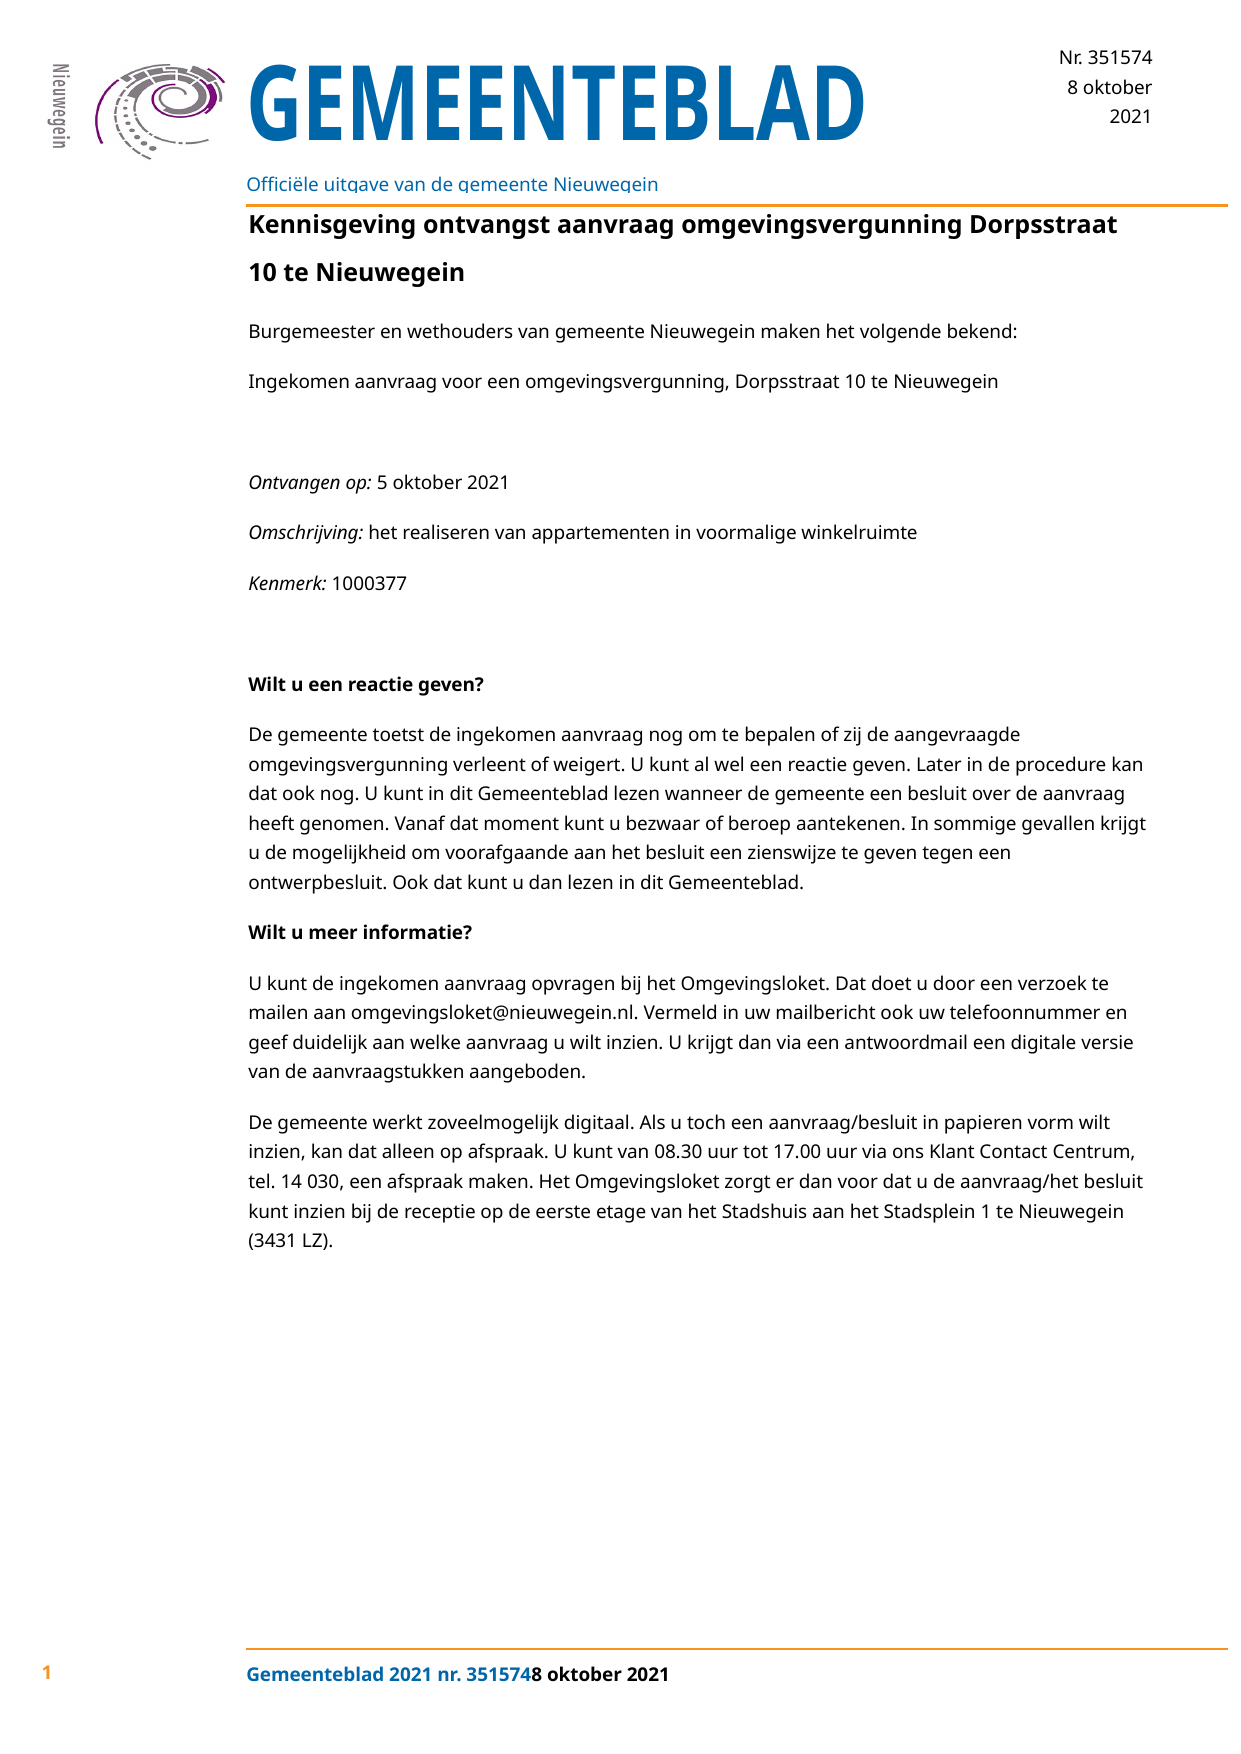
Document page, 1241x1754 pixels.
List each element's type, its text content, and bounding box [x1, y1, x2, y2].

text Wilt u een reactie geven? [248, 671, 1152, 697]
text Wilt u meer informatie? [248, 919, 1152, 945]
text Omschrijving: het realiseren van appartementen in voormalige winkelruimte [248, 519, 1152, 545]
text Ingekomen aanvraag voor een omgevingsvergunning, Dorpsstraat 10 te Nieuwegein [248, 368, 1152, 394]
picture [41, 47, 231, 172]
text De gemeente toetst de ingekomen aanvraag nog om te bepalen of zij de aangevraagde omgevingsvergunning verleent of weigert. U kunt al wel een reactie geven. Later in de procedure kan dat ook nog. U kunt in dit Gemeenteblad lezen wanneer de gemeente een besluit over de aanvraag heeft genomen. Vanaf dat moment kunt u bezwaar of beroep aantekenen. In sommige gevallen krijgt u de mogelijkheid om voorafgaande aan het besluit een zienswijze te geven tegen een ontwerpbesluit. Ook dat kunt u dan lezen in dit Gemeenteblad. [248, 721, 1152, 895]
text Kennisgeving ontvangst aanvraag omgevingsvergunning Dorpsstraat 10 te Nieuwegein [248, 207, 1152, 288]
text U kunt de ingekomen aanvraag opvragen bij het Omgevingsloket. Dat doet u door een verzoek te mailen aan omgevingsloket@nieuwegein.nl. Vermeld in uw mailbericht ook uw telefoonnummer en geef duidelijk aan welke aanvraag u wilt inzien. U krijgt dan via een antwoordmail een digitale versie van de aanvraagstukken aangeboden. [248, 970, 1152, 1084]
text Kenmerk: 1000377 [248, 570, 1152, 596]
text De gemeente werkt zoveelmogelijk digitaal. Als u toch een aanvraag/besluit in papieren vorm wilt inzien, kan dat alleen op afspraak. U kunt van 08.30 uur tot 17.00 uur via ons Klant Contact Centrum, tel. 14 030, een afspraak maken. Het Omgevingsloket zorgt er dan voor dat u de aanvraag/het besluit kunt inzien bij de receptie op de eerste etage van het Stadshuis aan het Stadsplein 1 te Nieuwegein (3431 LZ). [248, 1109, 1152, 1253]
text Ontvangen op: 5 oktober 2021 [248, 469, 1152, 495]
text Burgemeester en wethouders van gemeente Nieuwegein maken het volgende bekend: [248, 318, 1152, 344]
